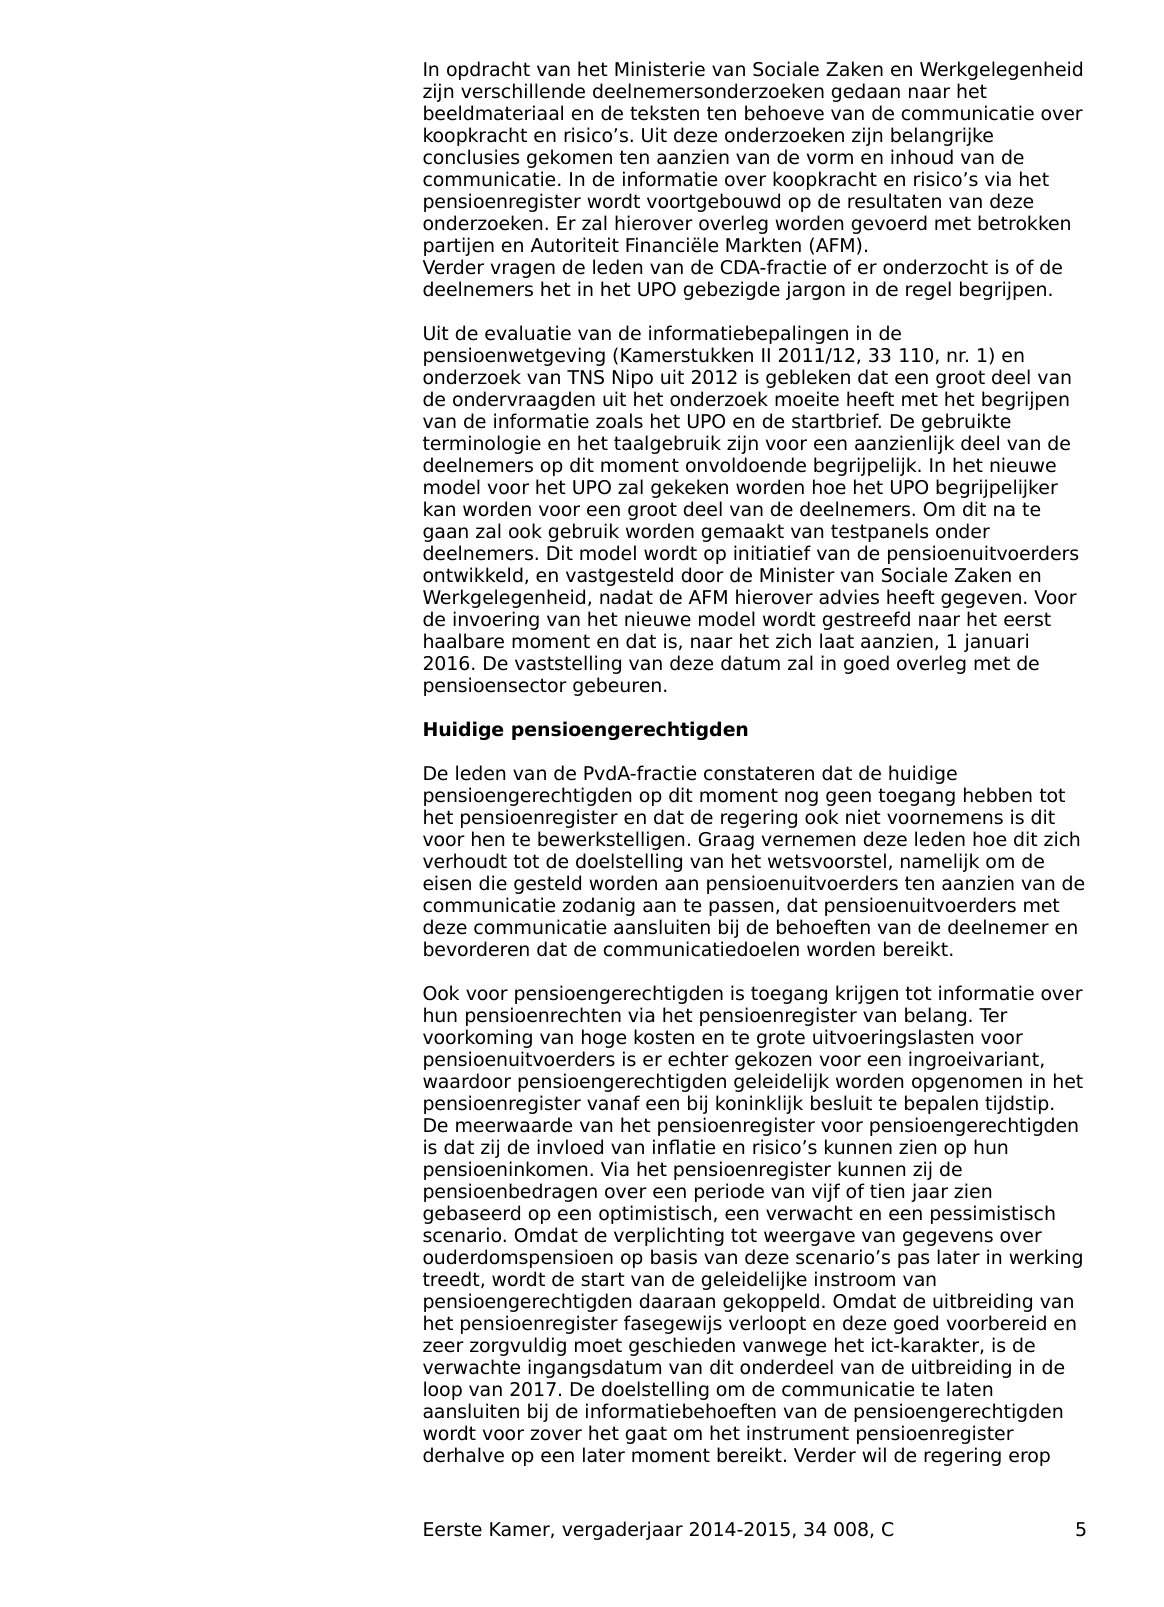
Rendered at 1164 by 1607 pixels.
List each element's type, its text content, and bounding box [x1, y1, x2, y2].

text Uit de evaluatie van de informatiebepalingen in de pensioenwetgeving (Kamerstukken II 2011/12, 33 110, nr. 1) en onderzoek van TNS Nipo uit 2012 is gebleken dat een groot deel van de ondervraagden uit het onderzoek moeite heeft met het begrijpen van de informatie zoals het UPO en de startbrief. De gebruikte terminologie en het taalgebruik zijn voor een aanzienlijk deel van de deelnemers op dit moment onvoldoende begrijpelijk. In het nieuwe model voor het UPO zal gekeken worden hoe het UPO begrijpelijker kan worden voor een groot deel van de deelnemers. Om dit na te gaan zal ook gebruik worden gemaakt van testpanels onder deelnemers. Dit model wordt op initiatief van de pensioenuitvoerders ontwikkeld, en vastgesteld door de Minister van Sociale Zaken en Werkgelegenheid, nadat de AFM hierover advies heeft gegeven. Voor de invoering van het nieuwe model wordt gestreefd naar het eerst haalbare moment en dat is, naar het zich laat aanzien, 1 januari 2016. De vaststelling van deze datum zal in goed overleg met de pensioensector gebeuren. [422, 323, 1087, 697]
subtitle Huidige pensioengerechtigden [422, 719, 1087, 741]
text Verder vragen de leden van de CDA-fractie of er onderzocht is of de deelnemers het in het UPO gebezigde jargon in de regel begrijpen. [422, 257, 1087, 301]
text In opdracht van het Ministerie van Sociale Zaken en Werkgelegenheid zijn verschillende deelnemersonderzoeken gedaan naar het beeldmateriaal en de teksten ten behoeve van de communicatie over koopkracht en risico’s. Uit deze onderzoeken zijn belangrijke conclusies gekomen ten aanzien van de vorm en inhoud van de communicatie. In de informatie over koopkracht en risico’s via het pensioenregister wordt voortgebouwd op de resultaten van deze onderzoeken. Er zal hierover overleg worden gevoerd met betrokken partijen en Autoriteit Financiële Markten (AFM). [422, 59, 1087, 257]
text De leden van de PvdA-fractie constateren dat de huidige pensioengerechtigden op dit moment nog geen toegang hebben tot het pensioenregister en dat de regering ook niet voornemens is dit voor hen te bewerkstelligen. Graag vernemen deze leden hoe dit zich verhoudt tot de doelstelling van het wetsvoorstel, namelijk om de eisen die gesteld worden aan pensioenuitvoerders ten aanzien van de communicatie zodanig aan te passen, dat pensioenuitvoerders met deze communicatie aansluiten bij de behoeften van de deelnemer en bevorderen dat de communicatiedoelen worden bereikt. [422, 763, 1087, 961]
text Ook voor pensioengerechtigden is toegang krijgen tot informatie over hun pensioenrechten via het pensioenregister van belang. Ter voorkoming van hoge kosten en te grote uitvoeringslasten voor pensioenuitvoerders is er echter gekozen voor een ingroeivariant, waardoor pensioengerechtigden geleidelijk worden opgenomen in het pensioenregister vanaf een bij koninklijk besluit te bepalen tijdstip. De meerwaarde van het pensioenregister voor pensioengerechtigden is dat zij de invloed van inflatie en risico’s kunnen zien op hun pensioeninkomen. Via het pensioenregister kunnen zij de pensioenbedragen over een periode van vijf of tien jaar zien gebaseerd op een optimistisch, een verwacht en een pessimistisch scenario. Omdat de verplichting tot weergave van gegevens over ouderdomspensioen op basis van deze scenario’s pas later in werking treedt, wordt de start van de geleidelijke instroom van pensioengerechtigden daaraan gekoppeld. Omdat de uitbreiding van het pensioenregister fasegewijs verloopt en deze goed voorbereid en zeer zorgvuldig moet geschieden vanwege het ict-karakter, is de verwachte ingangsdatum van dit onderdeel van de uitbreiding in de loop van 2017. De doelstelling om de communicatie te laten aansluiten bij de informatiebehoeften van de pensioengerechtigden wordt voor zover het gaat om het instrument pensioenregister derhalve op een later moment bereikt. Verder wil de regering erop [422, 983, 1087, 1467]
